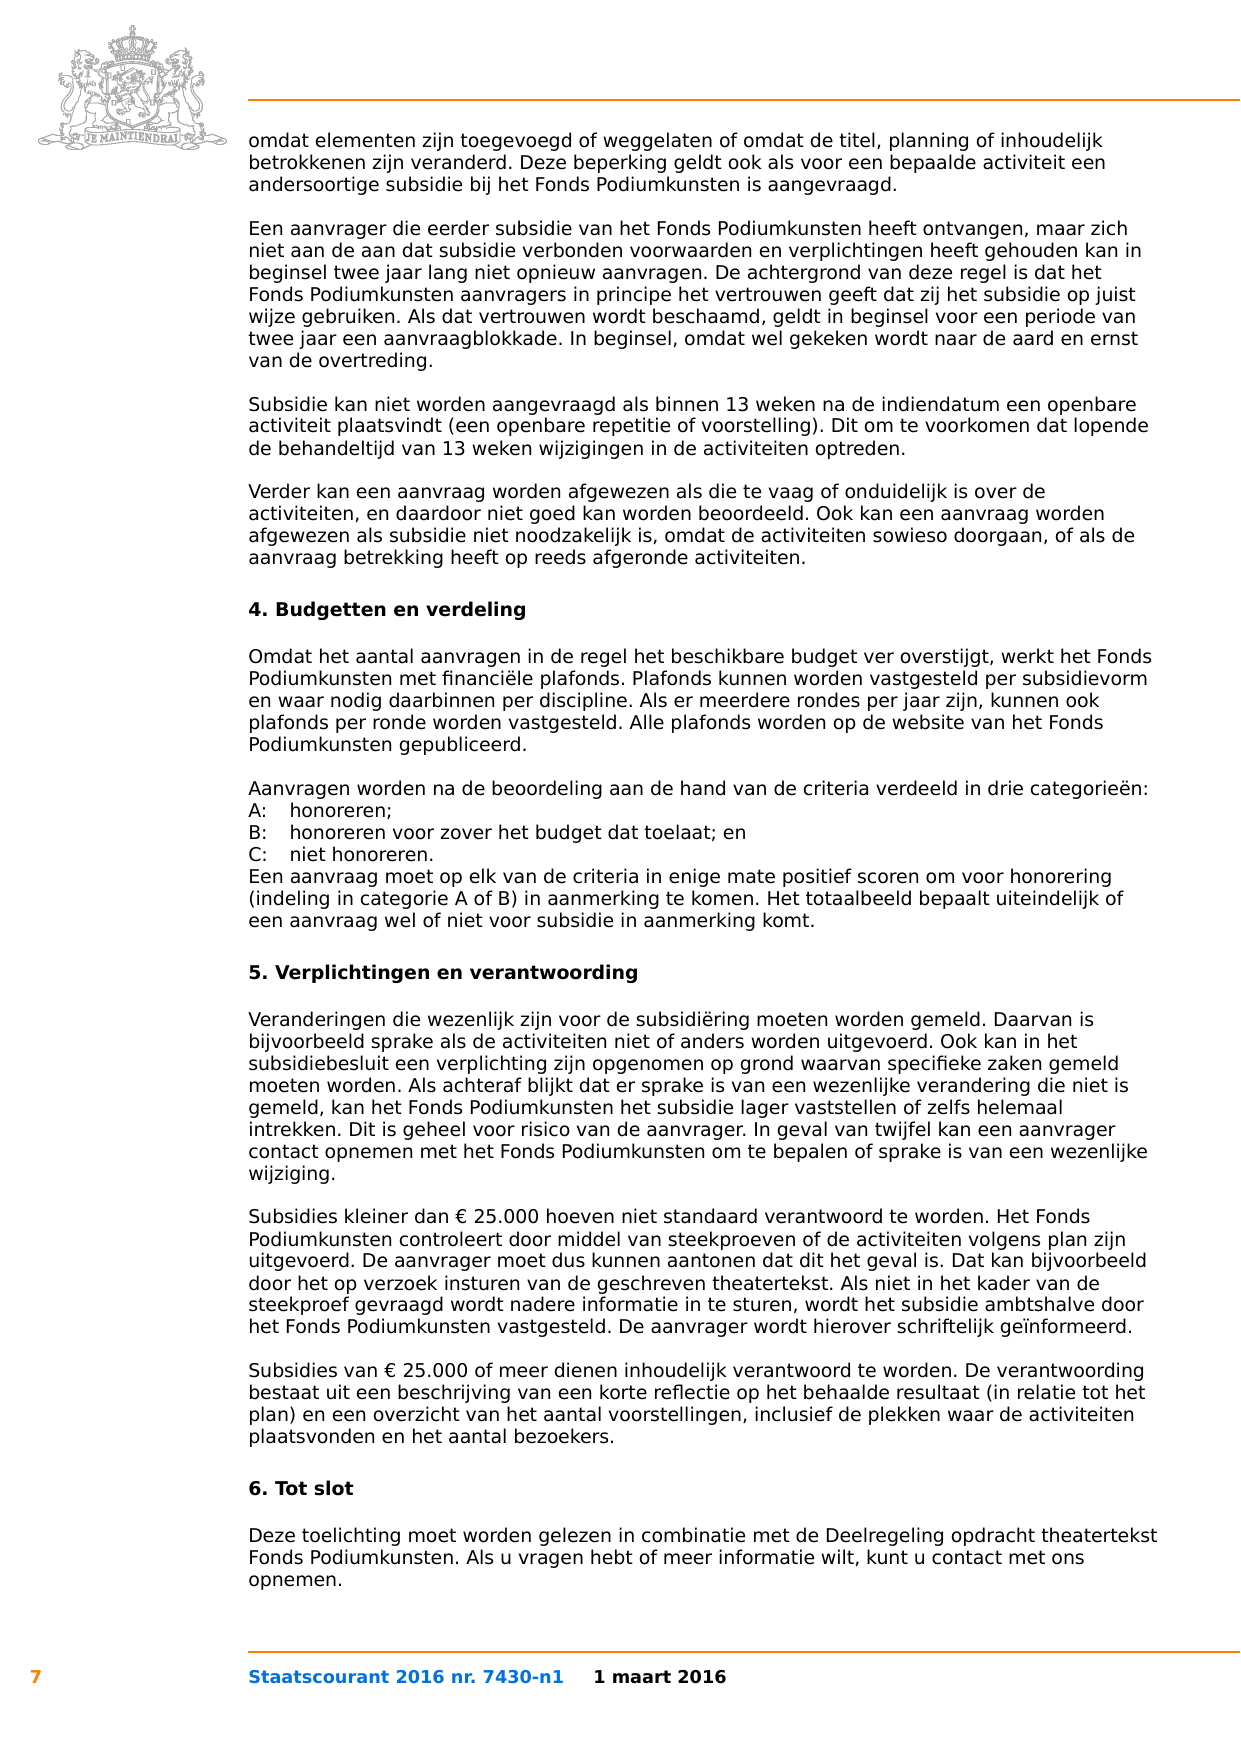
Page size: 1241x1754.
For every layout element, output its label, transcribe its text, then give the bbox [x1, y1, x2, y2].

text Verder kan een aanvraag worden afgewezen als die te vaag of onduidelijk is over de activiteiten, en daardoor niet goed kan worden beoordeeld. Ook kan een aanvraag worden afgewezen als subsidie niet noodzakelijk is, omdat de activiteiten sowieso doorgaan, of als de aanvraag betrekking heeft op reeds afgeronde activiteiten. [248, 481, 1163, 569]
text C: niet honoreren. [248, 844, 1163, 866]
text B: honoreren voor zover het budget dat toelaat; en [248, 822, 1163, 844]
text Subsidies van € 25.000 of meer dienen inhoudelijk verantwoord te worden. De verantwoording bestaat uit een beschrijving van een korte reflectie op het behaalde resultaat (in relatie tot het plan) en een overzicht van het aantal voorstellingen, inclusief de plekken waar de activiteiten plaatsvonden en het aantal bezoekers. [248, 1360, 1163, 1448]
text A: honoreren; [248, 800, 1163, 822]
text Veranderingen die wezenlijk zijn voor de subsidiëring moeten worden gemeld. Daarvan is bijvoorbeeld sprake als de activiteiten niet of anders worden uitgevoerd. Ook kan in het subsidiebesluit een verplichting zijn opgenomen op grond waarvan specifieke zaken gemeld moeten worden. Als achteraf blijkt dat er sprake is van een wezenlijke verandering die niet is gemeld, kan het Fonds Podiumkunsten het subsidie lager vaststellen of zelfs helemaal intrekken. Dit is geheel voor risico van de aanvrager. In geval van twijfel kan een aanvrager contact opnemen met het Fonds Podiumkunsten om te bepalen of sprake is van een wezenlijke wijziging. [248, 1009, 1163, 1184]
text Omdat het aantal aanvragen in de regel het beschikbare budget ver overstijgt, werkt het Fonds Podiumkunsten met financiële plafonds. Plafonds kunnen worden vastgesteld per subsidievorm en waar nodig daarbinnen per discipline. Als er meerdere rondes per jaar zijn, kunnen ook plafonds per ronde worden vastgesteld. Alle plafonds worden op de website van het Fonds Podiumkunsten gepubliceerd. [248, 646, 1163, 756]
subtitle 4. Budgetten en verdeling [248, 599, 1163, 621]
subtitle 5. Verplichtingen en verantwoording [248, 962, 1163, 984]
subtitle 6. Tot slot [248, 1478, 1163, 1500]
picture [38, 25, 227, 150]
text Deze toelichting moet worden gelezen in combinatie met de Deelregeling opdracht theatertekst Fonds Podiumkunsten. Als u vragen hebt of meer informatie wilt, kunt u contact met ons opnemen. [248, 1525, 1163, 1591]
text Subsidie kan niet worden aangevraagd als binnen 13 weken na de indiendatum een openbare activiteit plaatsvindt (een openbare repetitie of voorstelling). Dit om te voorkomen dat lopende de behandeltijd van 13 weken wijzigingen in de activiteiten optreden. [248, 393, 1163, 459]
text Aanvragen worden na de beoordeling aan de hand van de criteria verdeeld in drie categorieën: [248, 778, 1163, 800]
text Subsidies kleiner dan € 25.000 hoeven niet standaard verantwoord te worden. Het Fonds Podiumkunsten controleert door middel van steekproeven of de activiteiten volgens plan zijn uitgevoerd. De aanvrager moet dus kunnen aantonen dat dit het geval is. Dat kan bijvoorbeeld door het op verzoek insturen van de geschreven theatertekst. Als niet in het kader van de steekproef gevraagd wordt nadere informatie in te sturen, wordt het subsidie ambtshalve door het Fonds Podiumkunsten vastgesteld. De aanvrager wordt hierover schriftelijk geïnformeerd. [248, 1206, 1163, 1338]
text Een aanvrager die eerder subsidie van het Fonds Podiumkunsten heeft ontvangen, maar zich niet aan de aan dat subsidie verbonden voorwaarden en verplichtingen heeft gehouden kan in beginsel twee jaar lang niet opnieuw aanvragen. De achtergrond van deze regel is dat het Fonds Podiumkunsten aanvragers in principe het vertrouwen geeft dat zij het subsidie op juist wijze gebruiken. Als dat vertrouwen wordt beschaamd, geldt in beginsel voor een periode van twee jaar een aanvraagblokkade. In beginsel, omdat wel gekeken wordt naar de aard en ernst van de overtreding. [248, 218, 1163, 372]
text omdat elementen zijn toegevoegd of weggelaten of omdat de titel, planning of inhoudelijk betrokkenen zijn veranderd. Deze beperking geldt ook als voor een bepaalde activiteit een andersoortige subsidie bij het Fonds Podiumkunsten is aangevraagd. [248, 130, 1163, 196]
text Een aanvraag moet op elk van de criteria in enige mate positief scoren om voor honorering (indeling in categorie A of B) in aanmerking te komen. Het totaalbeeld bepaalt uiteindelijk of een aanvraag wel of niet voor subsidie in aanmerking komt. [248, 866, 1163, 932]
